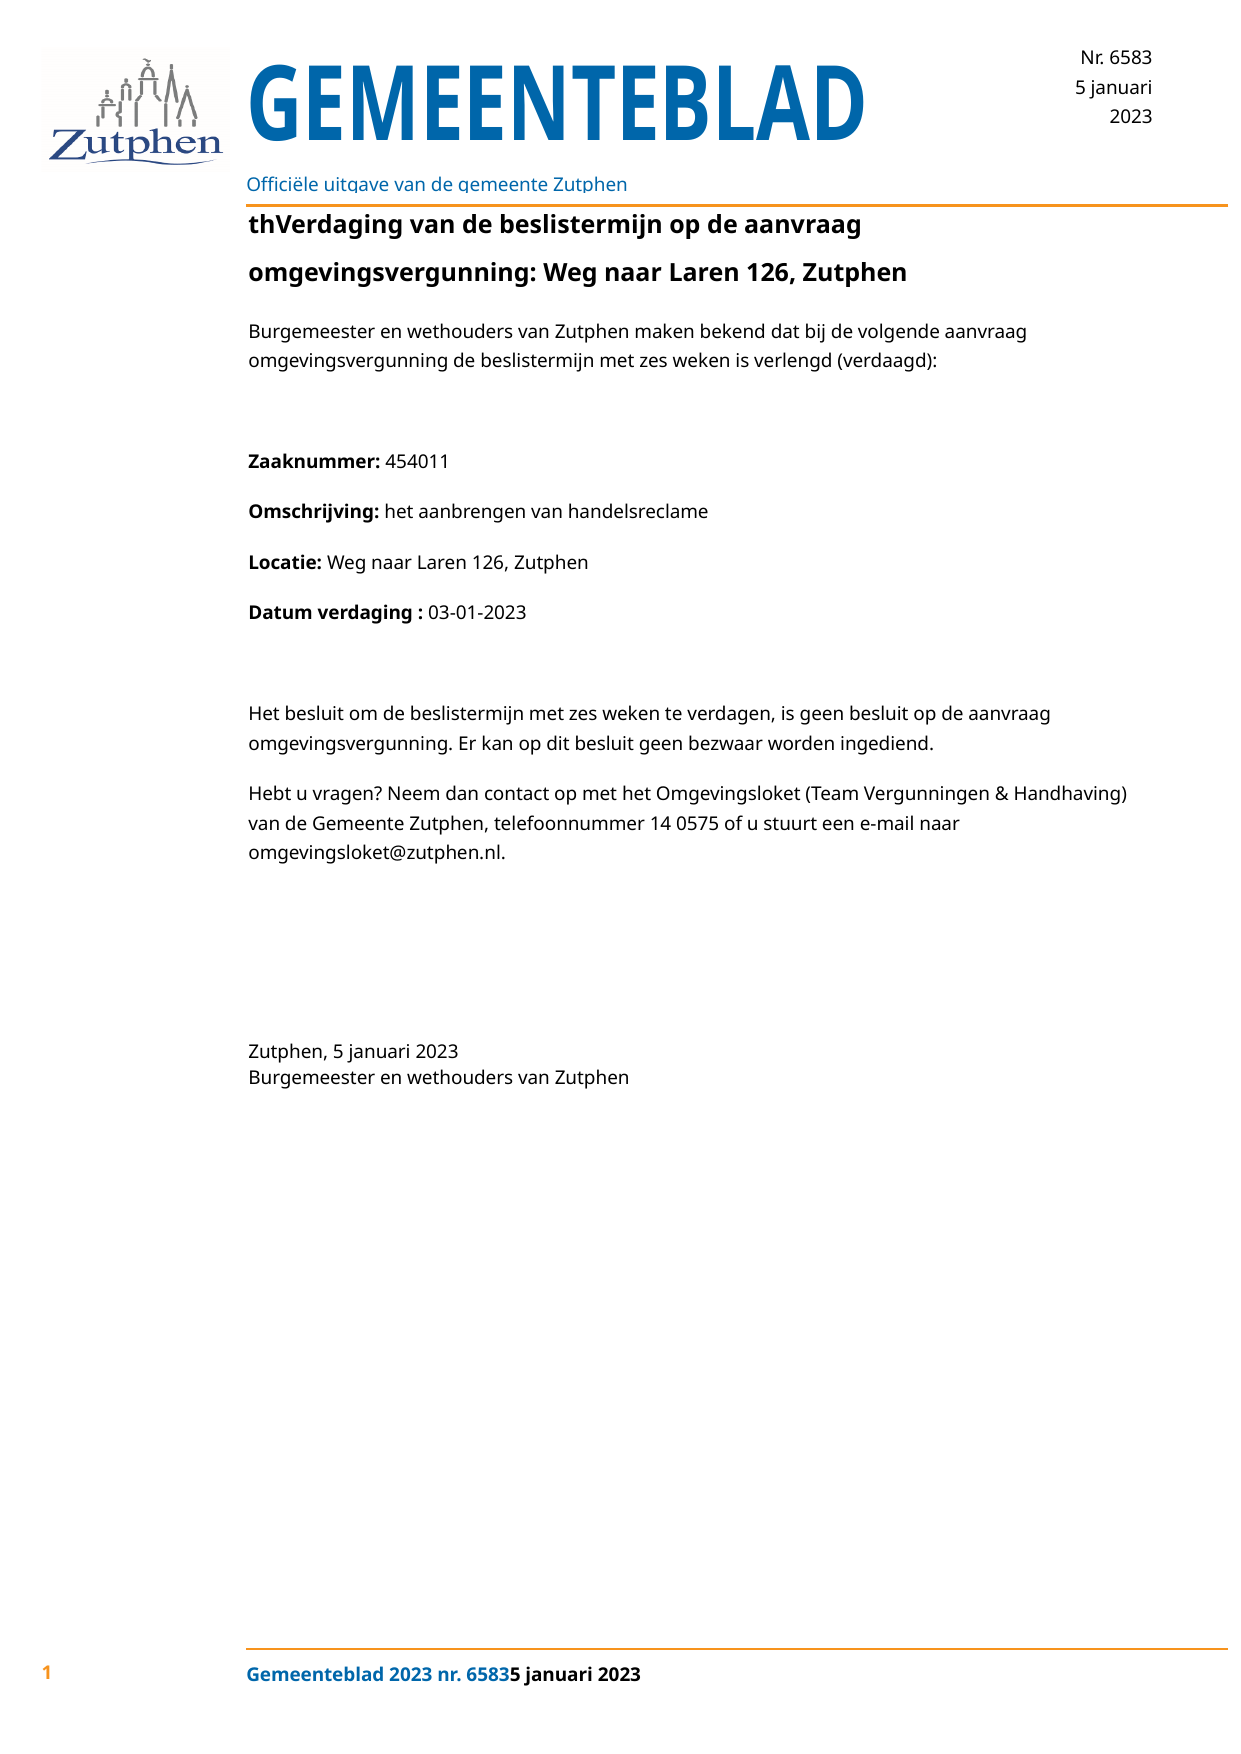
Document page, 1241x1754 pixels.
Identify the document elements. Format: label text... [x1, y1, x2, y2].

text Hebt u vragen? Neem dan contact op met het Omgevingsloket (Team Vergunningen & Handhaving) van de Gemeente Zutphen, telefoonnummer 14 0575 of u stuurt een e-mail naar omgevingsloket@zutphen.nl. [248, 780, 1152, 865]
text Burgemeester en wethouders van Zutphen maken bekend dat bij de volgende aanvraag omgevingsvergunning de beslistermijn met zes weken is verlengd (verdaagd): [248, 318, 1152, 373]
text Het besluit om de beslistermijn met zes weken te verdagen, is geen besluit op de aanvraag omgevingsvergunning. Er kan op dit besluit geen bezwaar worden ingediend. [248, 700, 1152, 756]
text Datum verdaging : 03-01-2023 [248, 599, 1152, 625]
text Locatie: Weg naar Laren 126, Zutphen [248, 549, 1152, 575]
text Zutphen, 5 januari 2023 [248, 1039, 1152, 1064]
text Burgemeester en wethouders van Zutphen [248, 1064, 1152, 1090]
text Omschrijving: het aanbrengen van handelsreclame [248, 499, 1152, 524]
text thVerdaging van de beslistermijn op de aanvraag omgevingsvergunning: Weg naar Laren 126, Zutphen [248, 207, 1152, 288]
text Zaaknummer: 454011 [248, 448, 1152, 474]
picture [41, 47, 231, 172]
